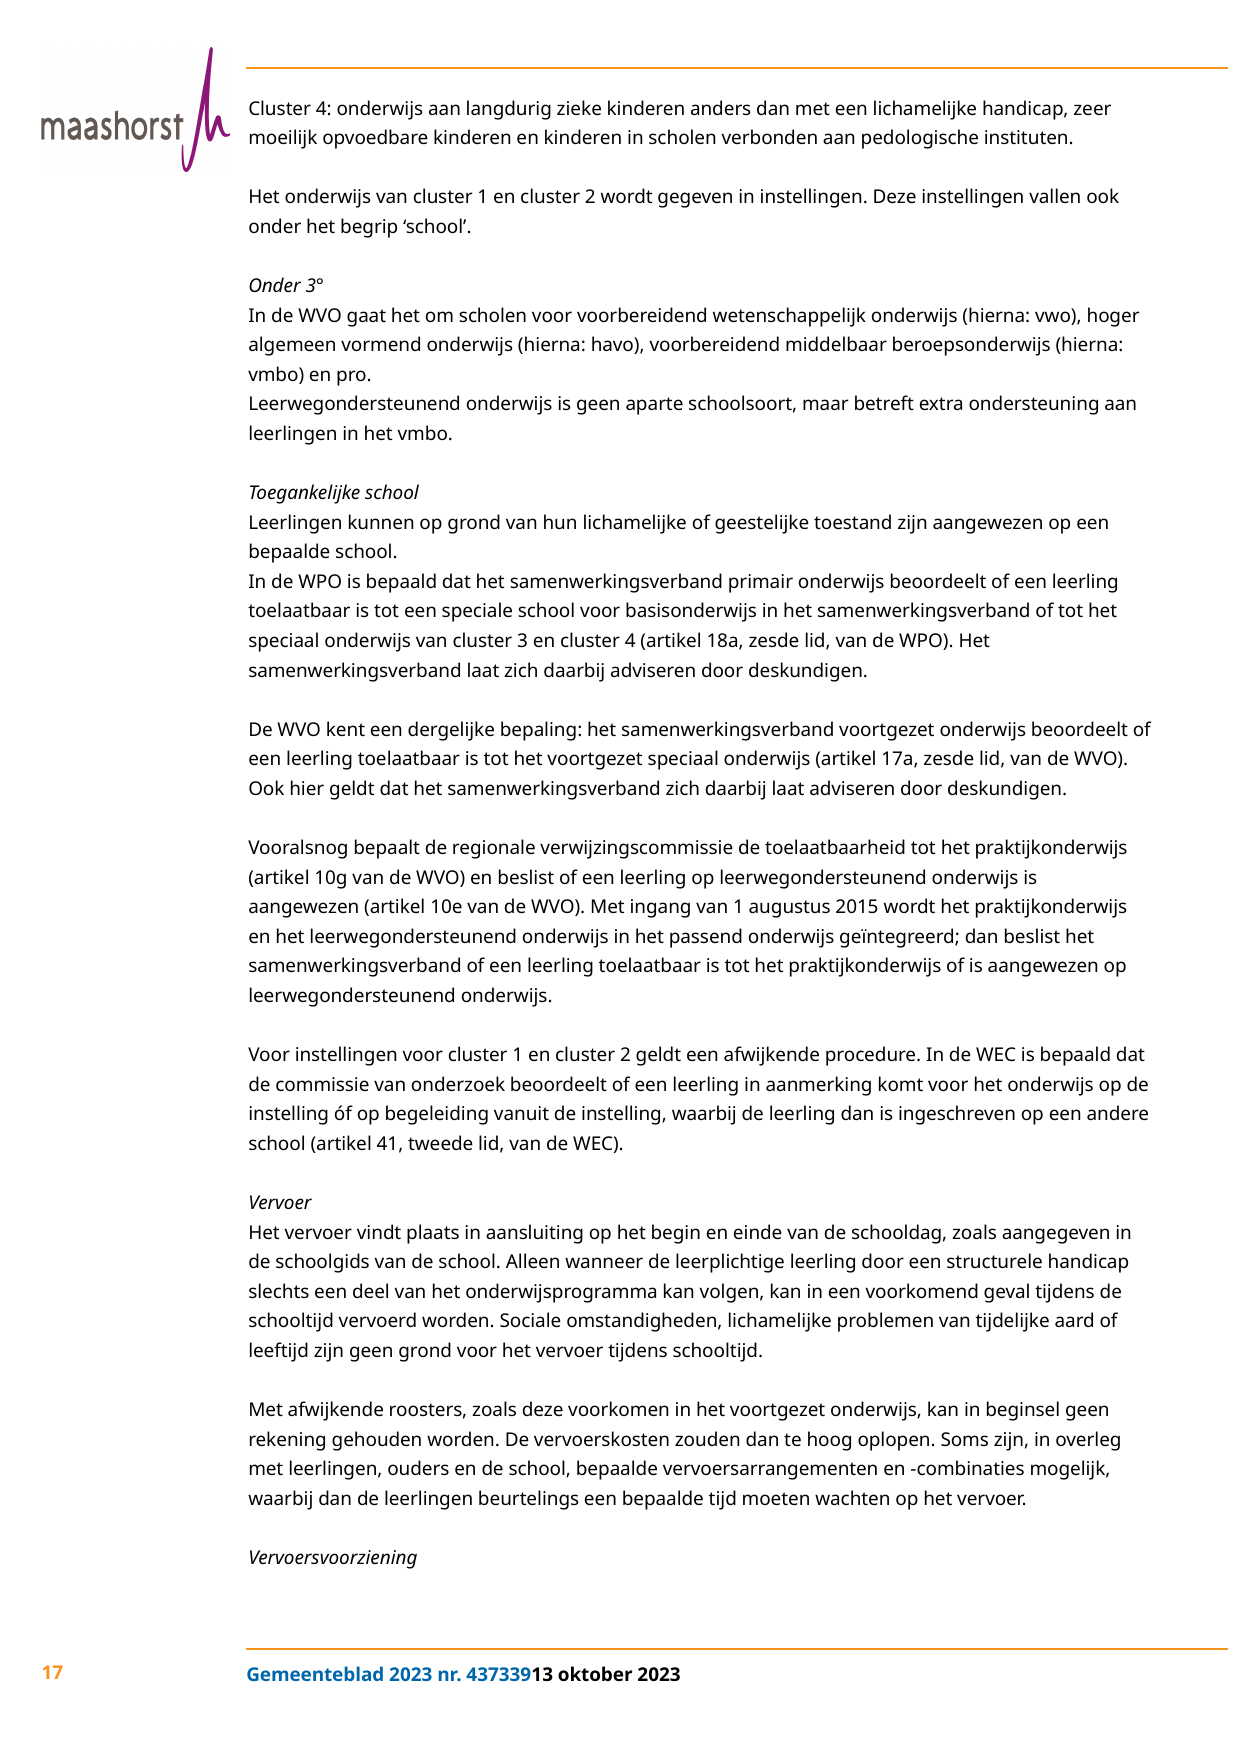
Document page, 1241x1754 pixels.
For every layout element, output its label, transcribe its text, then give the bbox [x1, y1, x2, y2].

text Het onderwijs van cluster 1 en cluster 2 wordt gegeven in instellingen. Deze instellingen vallen ook onder het begrip ‘school’. [248, 183, 1152, 239]
text Vooralsnog bepaalt de regionale verwijzingscommissie de toelaatbaarheid tot het praktijkonderwijs (artikel 10g van de WVO) en beslist of een leerling op leerwegondersteunend onderwijs is aangewezen (artikel 10e van de WVO). Met ingang van 1 augustus 2015 wordt het praktijkonderwijs en het leerwegondersteunend onderwijs in het passend onderwijs geïntegreerd; dan beslist het samenwerkingsverband of een leerling toelaatbaar is tot het praktijkonderwijs of is aangewezen op leerwegondersteunend onderwijs. [248, 834, 1152, 1008]
text Voor instellingen voor cluster 1 en cluster 2 geldt een afwijkende procedure. In de WEC is bepaald dat de commissie van onderzoek beoordeelt of een leerling in aanmerking komt voor het onderwijs op de instelling óf op begeleiding vanuit de instelling, waarbij de leerling dan is ingeschreven op een andere school (artikel 41, tweede lid, van de WEC). [248, 1041, 1152, 1156]
text Toegankelijke school [248, 479, 1152, 505]
picture [41, 47, 231, 172]
text Met afwijkende roosters, zoals deze voorkomen in het voortgezet onderwijs, kan in beginsel geen rekening gehouden worden. De vervoerskosten zouden dan te hoog oplopen. Soms zijn, in overleg met leerlingen, ouders en de school, bepaalde vervoersarrangementen en -combinaties mogelijk, waarbij dan de leerlingen beurtelings een bepaalde tijd moeten wachten op het vervoer. [248, 1396, 1152, 1511]
text In de WPO is bepaald dat het samenwerkingsverband primair onderwijs beoordeelt of een leerling toelaatbaar is tot een speciale school voor basisonderwijs in het samenwerkingsverband of tot het speciaal onderwijs van cluster 3 en cluster 4 (artikel 18a, zesde lid, van de WPO). Het samenwerkingsverband laat zich daarbij adviseren door deskundigen. [248, 568, 1152, 683]
text Het vervoer vindt plaats in aansluiting op het begin en einde van de schooldag, zoals aangegeven in de schoolgids van de school. Alleen wanneer de leerplichtige leerling door een structurele handicap slechts een deel van het onderwijsprogramma kan volgen, kan in een voorkomend geval tijdens de schooltijd vervoerd worden. Sociale omstandigheden, lichamelijke problemen van tijdelijke aard of leeftijd zijn geen grond voor het vervoer tijdens schooltijd. [248, 1219, 1152, 1363]
text In de WVO gaat het om scholen voor voorbereidend wetenschappelijk onderwijs (hierna: vwo), hoger algemeen vormend onderwijs (hierna: havo), voorbereidend middelbaar beroepsonderwijs (hierna: vmbo) en pro. [248, 302, 1152, 387]
text Vervoersvoorziening [248, 1544, 1152, 1570]
text Leerlingen kunnen op grond van hun lichamelijke of geestelijke toestand zijn aangewezen op een bepaalde school. [248, 509, 1152, 564]
text Leerwegondersteunend onderwijs is geen aparte schoolsoort, maar betreft extra ondersteuning aan leerlingen in het vmbo. [248, 391, 1152, 446]
text Vervoer [248, 1189, 1152, 1215]
text Onder 3° [248, 272, 1152, 298]
text Cluster 4: onderwijs aan langdurig zieke kinderen anders dan met een lichamelijke handicap, zeer moeilijk opvoedbare kinderen en kinderen in scholen verbonden aan pedologische instituten. [248, 95, 1152, 150]
text De WVO kent een dergelijke bepaling: het samenwerkingsverband voortgezet onderwijs beoordeelt of een leerling toelaatbaar is tot het voortgezet speciaal onderwijs (artikel 17a, zesde lid, van de WVO). Ook hier geldt dat het samenwerkingsverband zich daarbij laat adviseren door deskundigen. [248, 716, 1152, 801]
